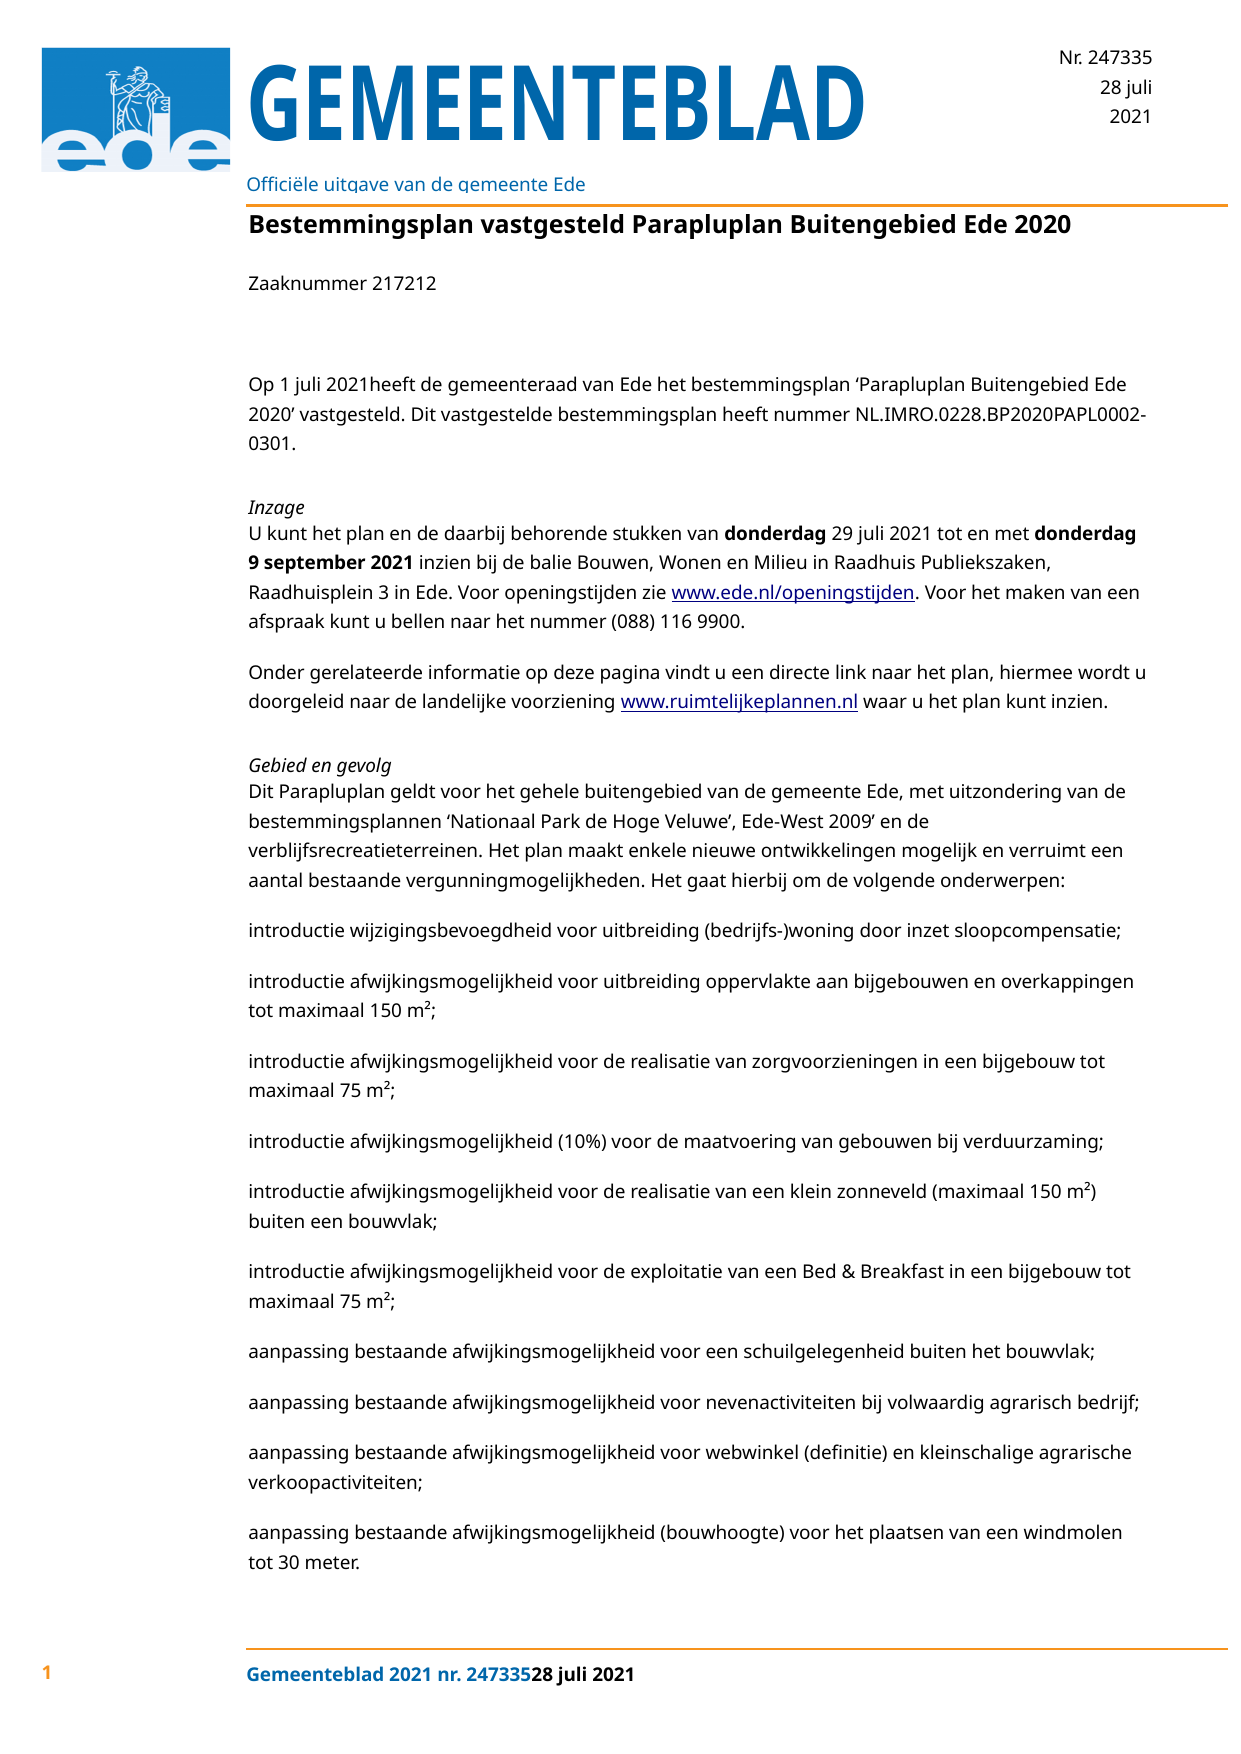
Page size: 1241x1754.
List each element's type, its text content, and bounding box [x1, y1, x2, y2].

text Inzage [248, 494, 1152, 520]
text aanpassing bestaande afwijkingsmogelijkheid voor een schuilgelegenheid buiten het bouwvlak; [248, 1338, 1152, 1364]
text introductie afwijkingsmogelijkheid voor uitbreiding oppervlakte aan bijgebouwen en overkappingen tot maximaal 150 m²; [248, 968, 1152, 1023]
text Gebied en gevolg [248, 753, 1152, 778]
text introductie afwijkingsmogelijkheid voor de realisatie van zorgvoorzieningen in een bijgebouw tot maximaal 75 m²; [248, 1048, 1152, 1103]
text Bestemmingsplan vastgesteld Parapluplan Buitengebied Ede 2020 [248, 207, 1152, 241]
text Zaaknummer 217212 [248, 270, 1152, 296]
text introductie wijzigingsbevoegdheid voor uitbreiding (bedrijfs-)woning door inzet sloopcompensatie; [248, 918, 1152, 943]
text Onder gerelateerde informatie op deze pagina vindt u een directe link naar het plan, hiermee wordt u doorgeleid naar de landelijke voorziening www.ruimtelijkeplannen.nl waar u het plan kunt inzien. [248, 659, 1152, 714]
text aanpassing bestaande afwijkingsmogelijkheid (bouwhoogte) voor het plaatsen van een windmolen tot 30 meter. [248, 1519, 1152, 1574]
text introductie afwijkingsmogelijkheid voor de realisatie van een klein zonneveld (maximaal 150 m²) buiten een bouwvlak; [248, 1178, 1152, 1234]
text Op 1 juli 2021heeft de gemeenteraad van Ede het bestemmingsplan ‘Parapluplan Buitengebied Ede 2020’ vastgesteld. Dit vastgestelde bestemmingsplan heeft nummer NL.IMRO.0228.BP2020PAPL0002-0301. [248, 371, 1152, 456]
text introductie afwijkingsmogelijkheid (10%) voor de maatvoering van gebouwen bij verduurzaming; [248, 1128, 1152, 1154]
text introductie afwijkingsmogelijkheid voor de exploitatie van een Bed & Breakfast in een bijgebouw tot maximaal 75 m²; [248, 1258, 1152, 1314]
text U kunt het plan en de daarbij behorende stukken van donderdag 29 juli 2021 tot en met donderdag 9 september 2021 inzien bij de balie Bouwen, Wonen en Milieu in Raadhuis Publiekszaken, Raadhuisplein 3 in Ede. Voor openingstijden zie www.ede.nl/openingstijden. Voor het maken van een afspraak kunt u bellen naar het nummer (088) 116 9900. [248, 520, 1152, 634]
text Dit Parapluplan geldt voor het gehele buitengebied van de gemeente Ede, met uitzondering van de bestemmingsplannen ‘Nationaal Park de Hoge Veluwe’, Ede-West 2009’ en de verblijfsrecreatieterreinen. Het plan maakt enkele nieuwe ontwikkelingen mogelijk en verruimt een aantal bestaande vergunningmogelijkheden. Het gaat hierbij om de volgende onderwerpen: [248, 778, 1152, 893]
text aanpassing bestaande afwijkingsmogelijkheid voor webwinkel (definitie) en kleinschalige agrarische verkoopactiviteiten; [248, 1439, 1152, 1494]
picture [41, 47, 231, 172]
text aanpassing bestaande afwijkingsmogelijkheid voor nevenactiviteiten bij volwaardig agrarisch bedrijf; [248, 1389, 1152, 1414]
